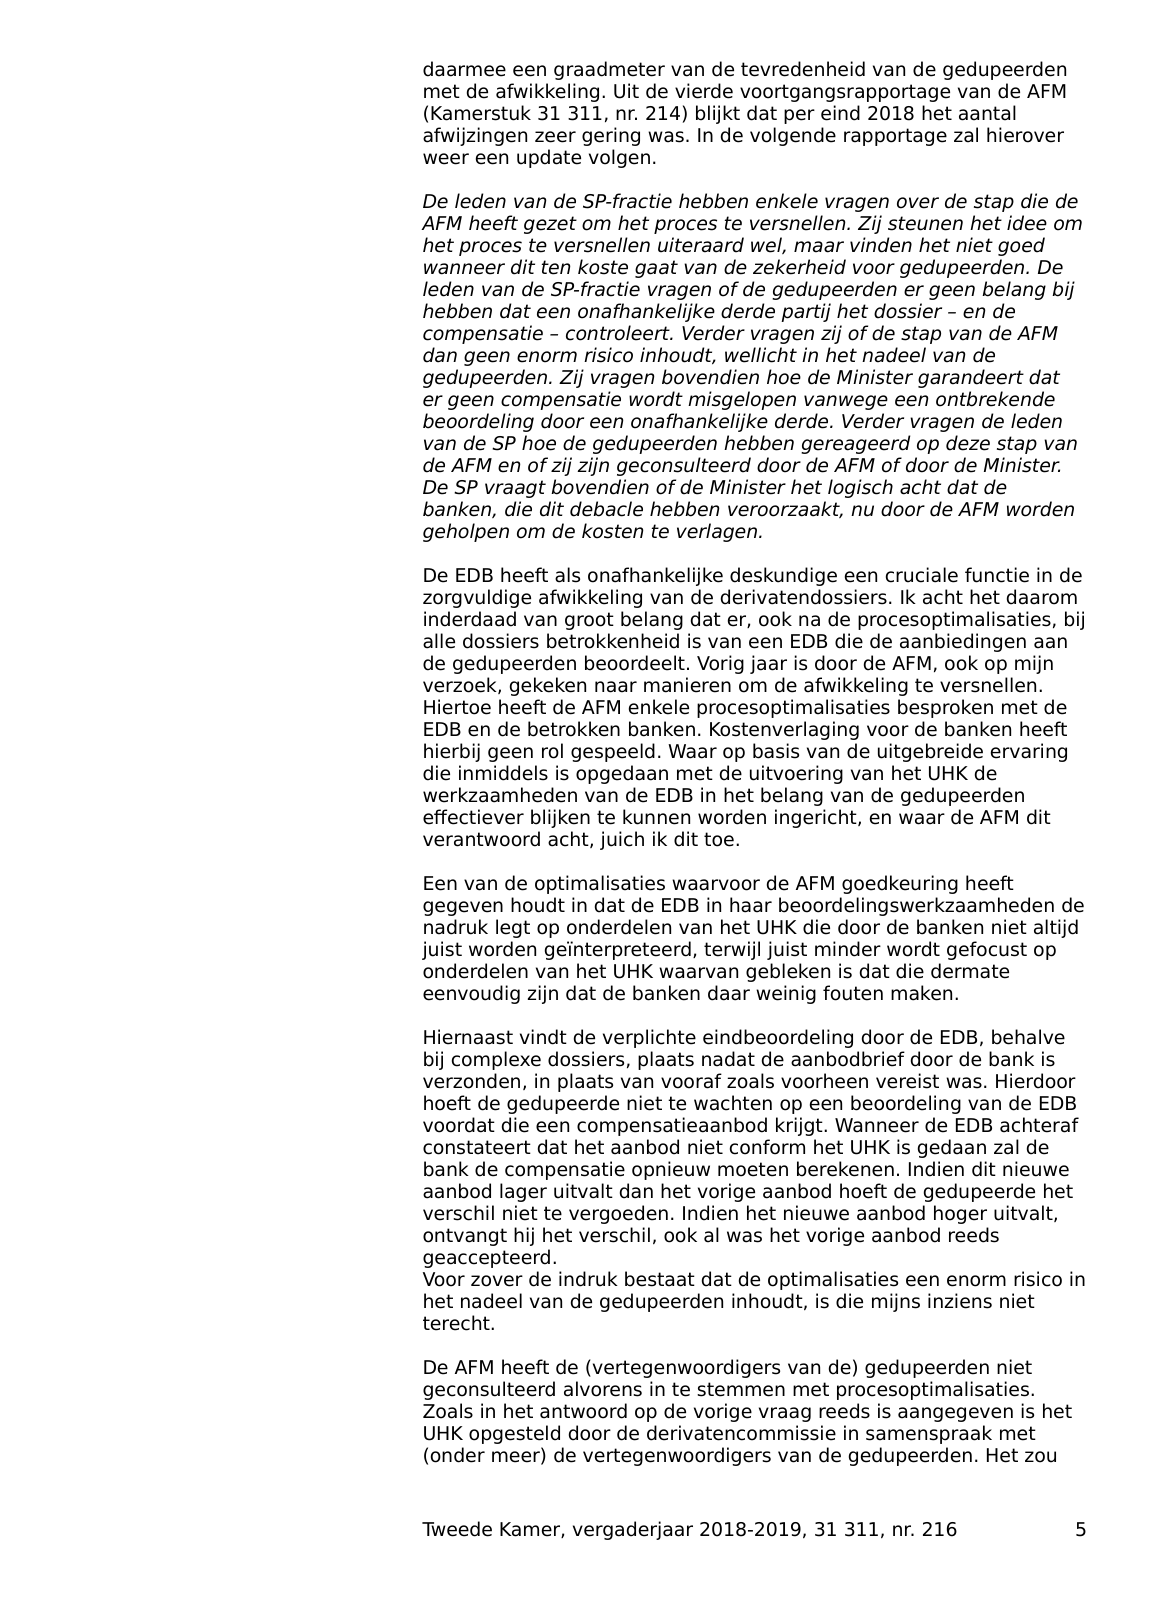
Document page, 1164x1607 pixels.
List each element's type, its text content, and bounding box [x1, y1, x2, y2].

text De leden van de SP-fractie hebben enkele vragen over de stap die de AFM heeft gezet om het proces te versnellen. Zij steunen het idee om het proces te versnellen uiteraard wel, maar vinden het niet goed wanneer dit ten koste gaat van de zekerheid voor gedupeerden. De leden van de SP-fractie vragen of de gedupeerden er geen belang bij hebben dat een onafhankelijke derde partij het dossier – en de compensatie – controleert. Verder vragen zij of de stap van de AFM dan geen enorm risico inhoudt, wellicht in het nadeel van de gedupeerden. Zij vragen bovendien hoe de Minister garandeert dat er geen compensatie wordt misgelopen vanwege een ontbrekende beoordeling door een onafhankelijke derde. Verder vragen de leden van de SP hoe de gedupeerden hebben gereageerd op deze stap van de AFM en of zij zijn geconsulteerd door de AFM of door de Minister. De SP vraagt bovendien of de Minister het logisch acht dat de banken, die dit debacle hebben veroorzaakt, nu door de AFM worden geholpen om de kosten te verlagen. [422, 191, 1087, 543]
text De AFM heeft de (vertegenwoordigers van de) gedupeerden niet geconsulteerd alvorens in te stemmen met procesoptimalisaties. Zoals in het antwoord op de vorige vraag reeds is aangegeven is het UHK opgesteld door de derivatencommissie in samenspraak met (onder meer) de vertegenwoordigers van de gedupeerden. Het zou [422, 1357, 1087, 1467]
text Hiernaast vindt de verplichte eindbeoordeling door de EDB, behalve bij complexe dossiers, plaats nadat de aanbodbrief door de bank is verzonden, in plaats van vooraf zoals voorheen vereist was. Hierdoor hoeft de gedupeerde niet te wachten op een beoordeling van de EDB voordat die een compensatieaanbod krijgt. Wanneer de EDB achteraf constateert dat het aanbod niet conform het UHK is gedaan zal de bank de compensatie opnieuw moeten berekenen. Indien dit nieuwe aanbod lager uitvalt dan het vorige aanbod hoeft de gedupeerde het verschil niet te vergoeden. Indien het nieuwe aanbod hoger uitvalt, ontvangt hij het verschil, ook al was het vorige aanbod reeds geaccepteerd. [422, 1027, 1087, 1269]
text Voor zover de indruk bestaat dat de optimalisaties een enorm risico in het nadeel van de gedupeerden inhoudt, is die mijns inziens niet terecht. [422, 1269, 1087, 1335]
text daarmee een graadmeter van de tevredenheid van de gedupeerden met de afwikkeling. Uit de vierde voortgangsrapportage van de AFM (Kamerstuk 31 311, nr. 214) blijkt dat per eind 2018 het aantal afwijzingen zeer gering was. In de volgende rapportage zal hierover weer een update volgen. [422, 59, 1087, 169]
text De EDB heeft als onafhankelijke deskundige een cruciale functie in de zorgvuldige afwikkeling van de derivatendossiers. Ik acht het daarom inderdaad van groot belang dat er, ook na de procesoptimalisaties, bij alle dossiers betrokkenheid is van een EDB die de aanbiedingen aan de gedupeerden beoordeelt. Vorig jaar is door de AFM, ook op mijn verzoek, gekeken naar manieren om de afwikkeling te versnellen. Hiertoe heeft de AFM enkele procesoptimalisaties besproken met de EDB en de betrokken banken. Kostenverlaging voor de banken heeft hierbij geen rol gespeeld. Waar op basis van de uitgebreide ervaring die inmiddels is opgedaan met de uitvoering van het UHK de werkzaamheden van de EDB in het belang van de gedupeerden effectiever blijken te kunnen worden ingericht, en waar de AFM dit verantwoord acht, juich ik dit toe. [422, 565, 1087, 851]
text Een van de optimalisaties waarvoor de AFM goedkeuring heeft gegeven houdt in dat de EDB in haar beoordelingswerkzaamheden de nadruk legt op onderdelen van het UHK die door de banken niet altijd juist worden geïnterpreteerd, terwijl juist minder wordt gefocust op onderdelen van het UHK waarvan gebleken is dat die dermate eenvoudig zijn dat de banken daar weinig fouten maken. [422, 873, 1087, 1005]
